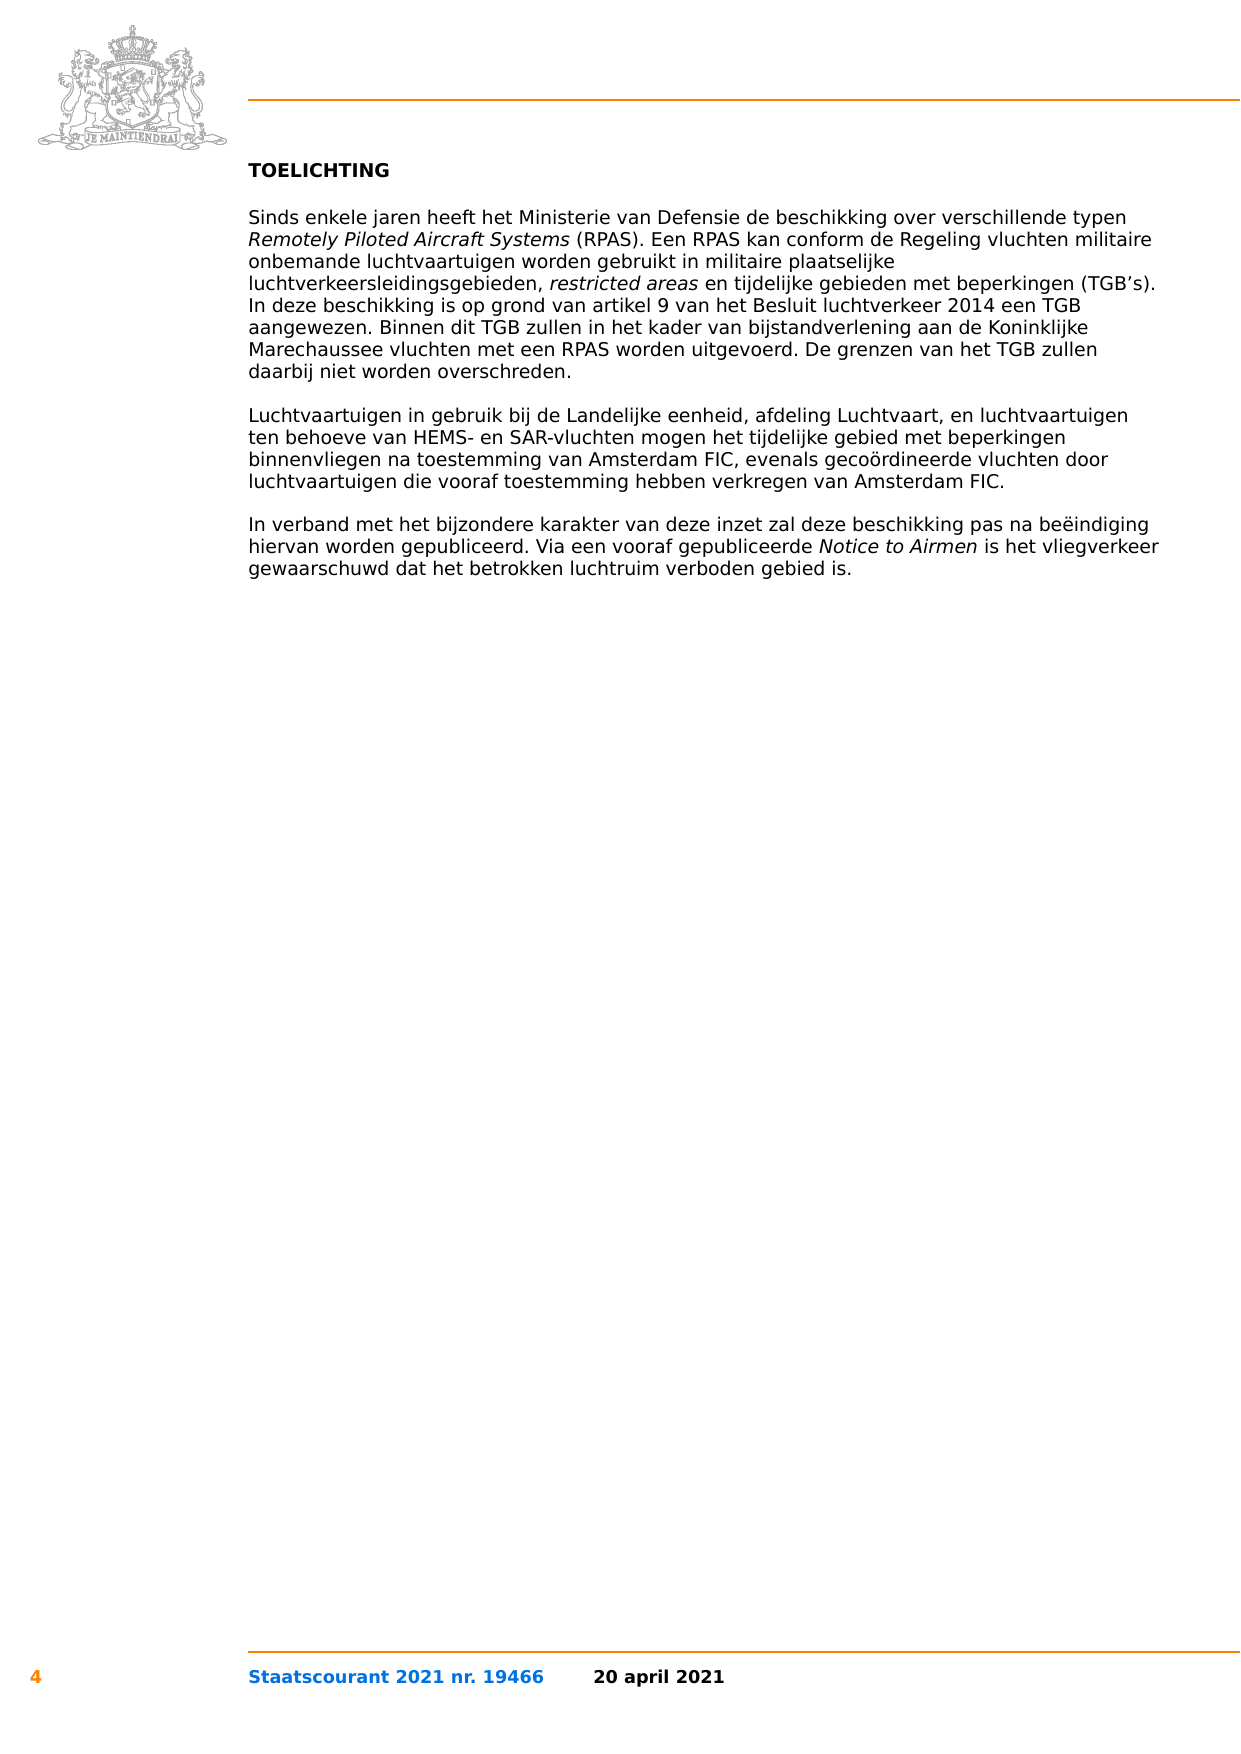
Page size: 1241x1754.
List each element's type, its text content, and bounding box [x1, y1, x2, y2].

text In verband met het bijzondere karakter van deze inzet zal deze beschikking pas na beëindiging hiervan worden gepubliceerd. Via een vooraf gepubliceerde Notice to Airmen is het vliegverkeer gewaarschuwd dat het betrokken luchtruim verboden gebied is. [248, 514, 1163, 580]
picture [38, 25, 227, 150]
text Sinds enkele jaren heeft het Ministerie van Defensie de beschikking over verschillende typen Remotely Piloted Aircraft Systems (RPAS). Een RPAS kan conform de Regeling vluchten militaire onbemande luchtvaartuigen worden gebruikt in militaire plaatselijke luchtverkeersleidingsgebieden, restricted areas en tijdelijke gebieden met beperkingen (TGB’s). In deze beschikking is op grond van artikel 9 van het Besluit luchtverkeer 2014 een TGB aangewezen. Binnen dit TGB zullen in het kader van bijstandverlening aan de Koninklijke Marechaussee vluchten met een RPAS worden uitgevoerd. De grenzen van het TGB zullen daarbij niet worden overschreden. [248, 207, 1163, 383]
subtitle TOELICHTING [248, 160, 1163, 182]
text Luchtvaartuigen in gebruik bij de Landelijke eenheid, afdeling Luchtvaart, en luchtvaartuigen ten behoeve van HEMS- en SAR-vluchten mogen het tijdelijke gebied met beperkingen binnenvliegen na toestemming van Amsterdam FIC, evenals gecoördineerde vluchten door luchtvaartuigen die vooraf toestemming hebben verkregen van Amsterdam FIC. [248, 404, 1163, 492]
